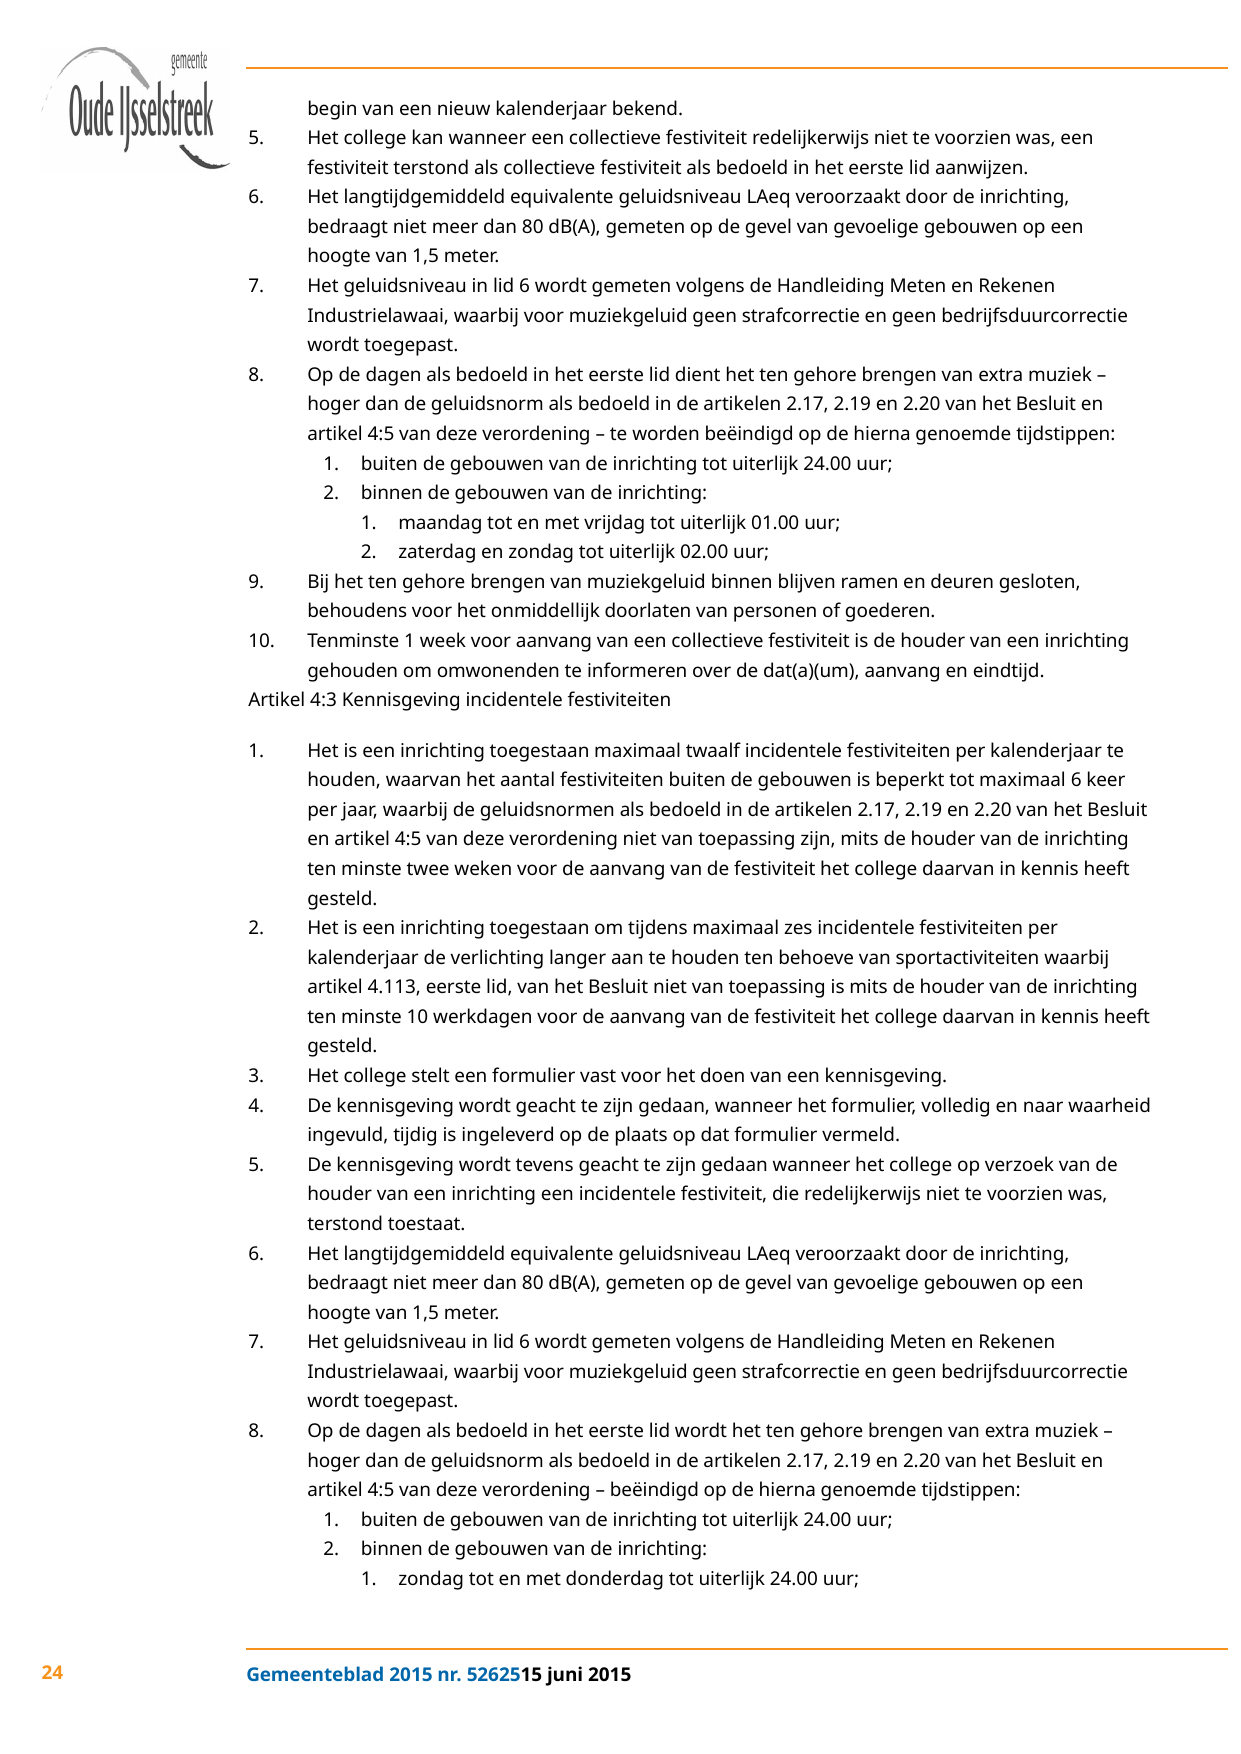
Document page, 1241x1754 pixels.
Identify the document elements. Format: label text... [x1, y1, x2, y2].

list Tenminste 1 week voor aanvang van een collectieve festiviteit is de houder van een inrichting gehouden om omwonenden te informeren over de dat(a)(um), aanvang en eindtijd. [248, 627, 1152, 683]
list buiten de gebouwen van de inrichting tot uiterlijk 24.00 uur; [323, 450, 1152, 476]
list maandag tot en met vrijdag tot uiterlijk 01.00 uur; [361, 509, 1152, 535]
list Het langtijdgemiddeld equivalente geluidsniveau LAeq veroorzaakt door de inrichting, bedraagt niet meer dan 80 dB(A), gemeten op de gevel van gevoelige gebouwen op een hoogte van 1,5 meter. [248, 1240, 1152, 1325]
list Het is een inrichting toegestaan om tijdens maximaal zes incidentele festiviteiten per kalenderjaar de verlichting langer aan te houden ten behoeve van sportactiviteiten waarbij artikel 4.113, eerste lid, van het Besluit niet van toepassing is mits de houder van de inrichting ten minste 10 werkdagen voor de aanvang van de festiviteit het college daarvan in kennis heeft gesteld. [248, 914, 1152, 1058]
list De kennisgeving wordt tevens geacht te zijn gedaan wanneer het college op verzoek van de houder van een inrichting een incidentele festiviteit, die redelijkerwijs niet te voorzien was, terstond toestaat. [248, 1151, 1152, 1236]
list Het geluidsniveau in lid 6 wordt gemeten volgens de Handleiding Meten en Rekenen Industrielawaai, waarbij voor muziekgeluid geen strafcorrectie en geen bedrijfsduurcorrectie wordt toegepast. [248, 272, 1152, 357]
list Het college kan wanneer een collectieve festiviteit redelijkerwijs niet te voorzien was, een festiviteit terstond als collectieve festiviteit als bedoeld in het eerste lid aanwijzen. [248, 124, 1152, 180]
list Het is een inrichting toegestaan maximaal twaalf incidentele festiviteiten per kalenderjaar te houden, waarvan het aantal festiviteiten buiten de gebouwen is beperkt tot maximaal 6 keer per jaar, waarbij de geluidsnormen als bedoeld in de artikelen 2.17, 2.19 en 2.20 van het Besluit en artikel 4:5 van deze verordening niet van toepassing zijn, mits de houder van de inrichting ten minste twee weken voor de aanvang van de festiviteit het college daarvan in kennis heeft gesteld. [248, 737, 1152, 911]
list Het college stelt een formulier vast voor het doen van een kennisgeving. [248, 1062, 1152, 1088]
text Artikel 4:3 Kennisgeving incidentele festiviteiten [248, 686, 1152, 712]
list begin van een nieuw kalenderjaar bekend. [248, 95, 1152, 121]
list Het langtijdgemiddeld equivalente geluidsniveau LAeq veroorzaakt door de inrichting, bedraagt niet meer dan 80 dB(A), gemeten op de gevel van gevoelige gebouwen op een hoogte van 1,5 meter. [248, 183, 1152, 268]
list Bij het ten gehore brengen van muziekgeluid binnen blijven ramen en deuren gesloten, behoudens voor het onmiddellijk doorlaten van personen of goederen. [248, 568, 1152, 623]
picture [41, 47, 231, 172]
list binnen de gebouwen van de inrichting: [323, 479, 1152, 505]
list Het geluidsniveau in lid 6 wordt gemeten volgens de Handleiding Meten en Rekenen Industrielawaai, waarbij voor muziekgeluid geen strafcorrectie en geen bedrijfsduurcorrectie wordt toegepast. [248, 1328, 1152, 1413]
list binnen de gebouwen van de inrichting: [323, 1536, 1152, 1561]
list Op de dagen als bedoeld in het eerste lid wordt het ten gehore brengen van extra muziek – hoger dan de geluidsnorm als bedoeld in de artikelen 2.17, 2.19 en 2.20 van het Besluit en artikel 4:5 van deze verordening – beëindigd op de hierna genoemde tijdstippen: [248, 1417, 1152, 1502]
list zondag tot en met donderdag tot uiterlijk 24.00 uur; [361, 1565, 1152, 1591]
list buiten de gebouwen van de inrichting tot uiterlijk 24.00 uur; [323, 1506, 1152, 1532]
list De kennisgeving wordt geacht te zijn gedaan, wanneer het formulier, volledig en naar waarheid ingevuld, tijdig is ingeleverd op de plaats op dat formulier vermeld. [248, 1092, 1152, 1147]
list Op de dagen als bedoeld in het eerste lid dient het ten gehore brengen van extra muziek – hoger dan de geluidsnorm als bedoeld in de artikelen 2.17, 2.19 en 2.20 van het Besluit en artikel 4:5 van deze verordening – te worden beëindigd op de hierna genoemde tijdstippen: [248, 361, 1152, 446]
list zaterdag en zondag tot uiterlijk 02.00 uur; [361, 538, 1152, 564]
